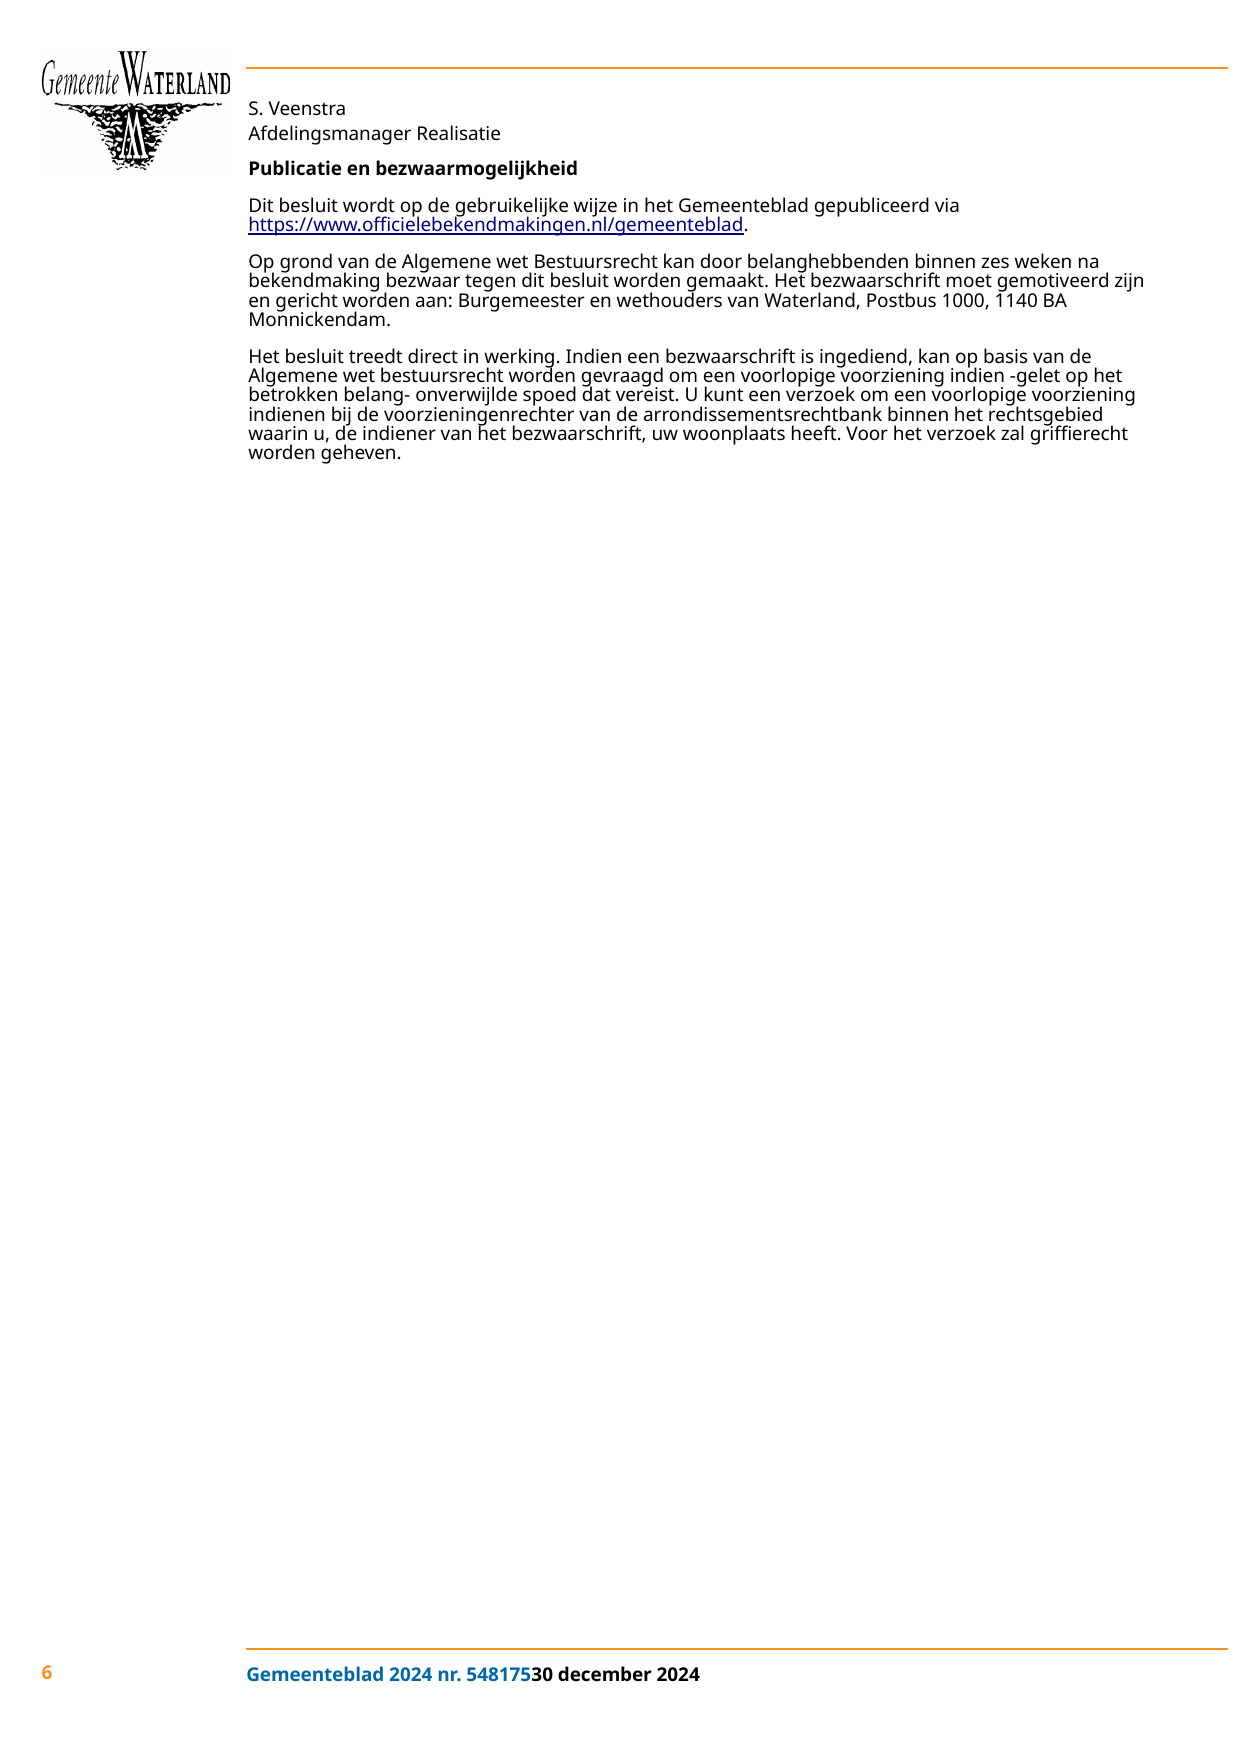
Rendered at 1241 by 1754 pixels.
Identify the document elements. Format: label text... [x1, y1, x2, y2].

text Publicatie en bezwaarmogelijkheid [248, 160, 1152, 179]
text Het besluit treedt direct in werking. Indien een bezwaarschrift is ingediend, kan op basis van de Algemene wet bestuursrecht worden gevraagd om een voorlopige voorziening indien -gelet op het betrokken belang- onverwijlde spoed dat vereist. U kunt een verzoek om een voorlopige voorziening indienen bij de voorzieningenrechter van de arrondissementsrechtbank binnen het rechtsgebied waarin u, de indiener van het bezwaarschrift, uw woonplaats heeft. Voor het verzoek zal griffierecht worden geheven. [248, 348, 1152, 463]
text Dit besluit wordt op de gebruikelijke wijze in het Gemeenteblad gepubliceerd via https://www.officielebekendmakingen.nl/gemeenteblad. [248, 197, 1152, 235]
text Op grond van de Algemene wet Bestuursrecht kan door belanghebbenden binnen zes weken na bekendmaking bezwaar tegen dit besluit worden gemaakt. Het bezwaarschrift moet gemotiveerd zijn en gericht worden aan: Burgemeester en wethouders van Waterland, Postbus 1000, 1140 BA Monnickendam. [248, 253, 1152, 330]
picture [41, 47, 231, 172]
text S. Veenstra [248, 95, 1152, 121]
text Afdelingsmanager Realisatie [248, 121, 1152, 146]
